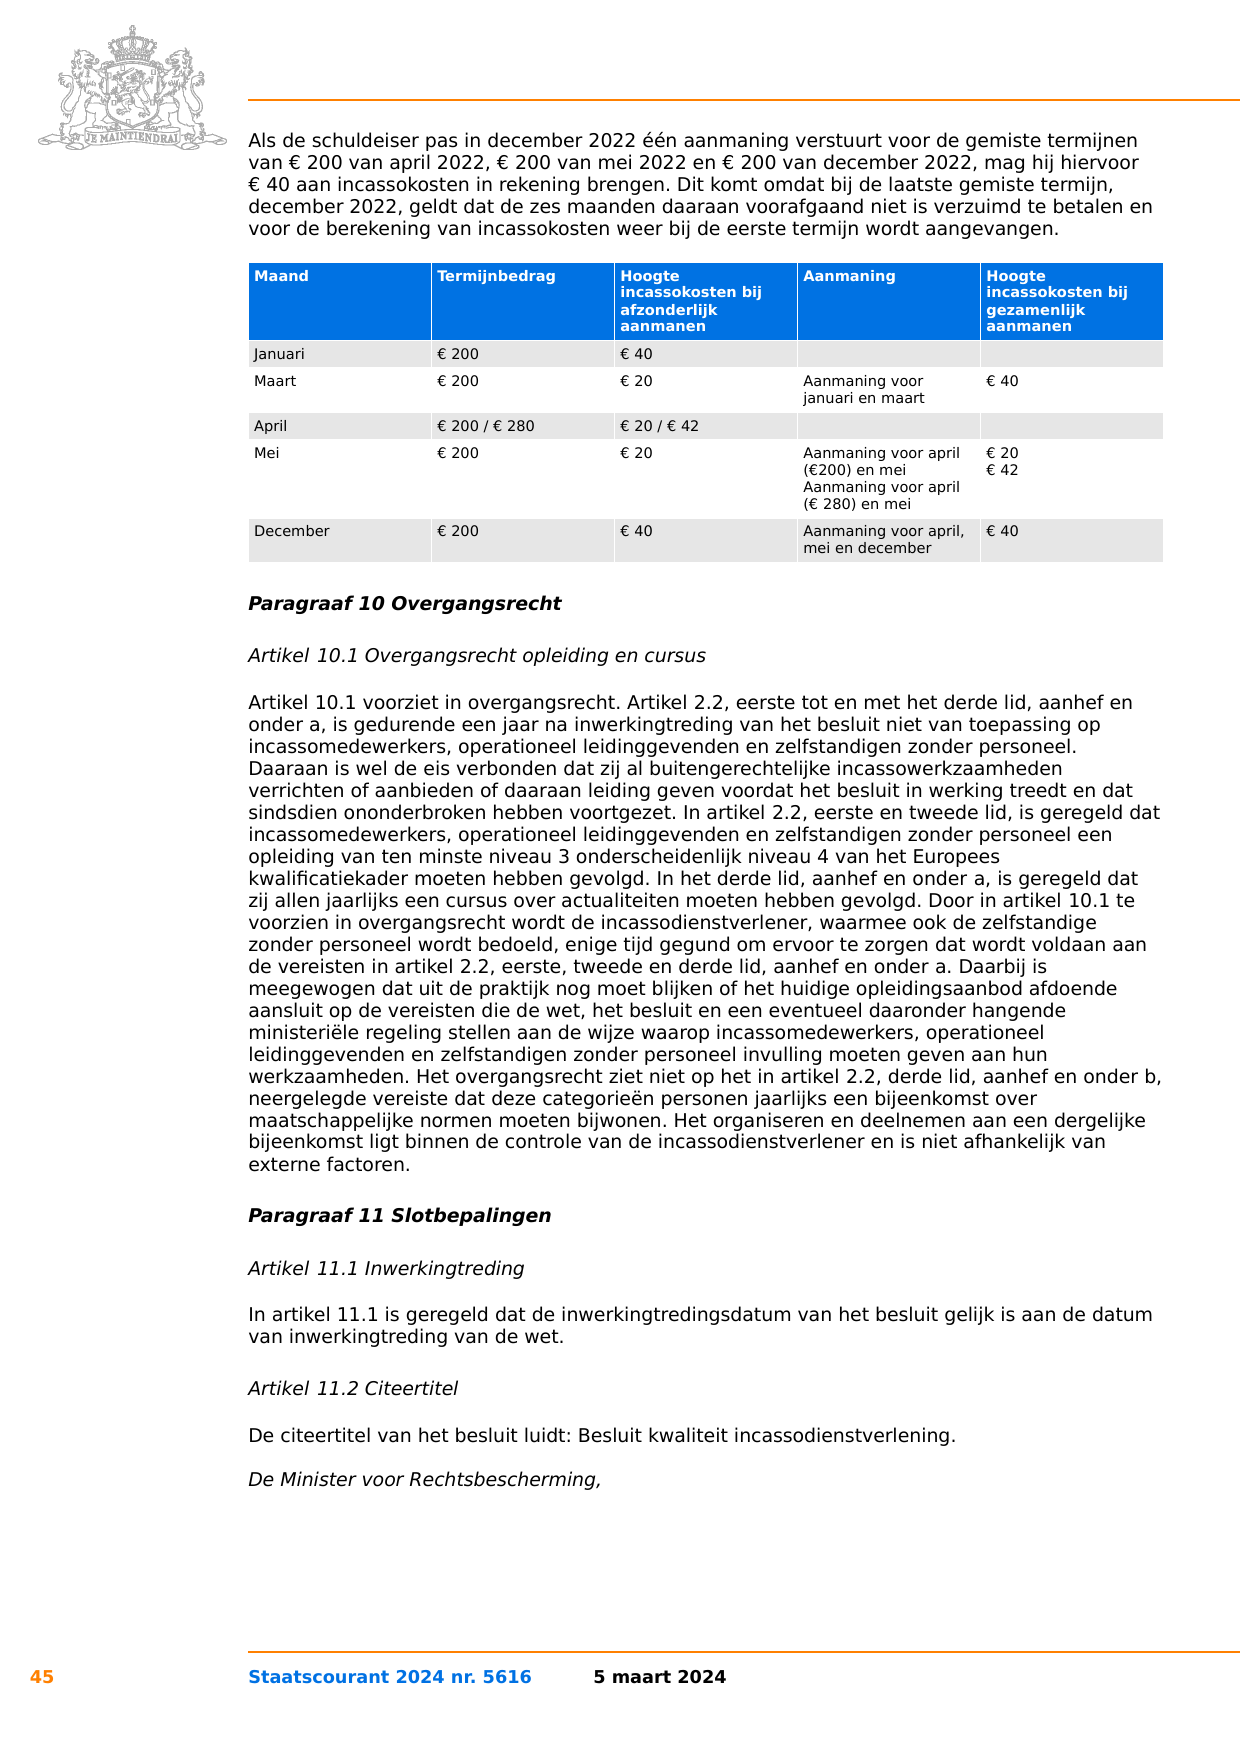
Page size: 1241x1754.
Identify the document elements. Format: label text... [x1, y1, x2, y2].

subtitle Artikel 10.1 Overgangsrecht opleiding en cursus [248, 645, 1163, 667]
table_cell € 40 [981, 369, 1163, 412]
table_cell € 20 [615, 440, 797, 517]
table_header Termijnbedrag [432, 263, 614, 340]
table_cell € 20 [615, 369, 797, 412]
subtitle Artikel 11.2 Citeertitel [248, 1378, 1163, 1400]
table_header Hoogte incassokosten bij gezamenlijk aanmanen [981, 263, 1163, 340]
table_cell € 20 / € 42 [615, 413, 797, 439]
table_cell April [249, 413, 431, 439]
table_cell Maart [249, 369, 431, 412]
table_cell € 200 [432, 341, 614, 367]
table_cell December [249, 519, 431, 562]
text Artikel 10.1 voorziet in overgangsrecht. Artikel 2.2, eerste tot en met het derde lid, aanhef en onder a, is gedurende een jaar na inwerkingtreding van het besluit niet van toepassing op incassomedewerkers, operationeel leidinggevenden en zelfstandigen zonder personeel. Daaraan is wel de eis verbonden dat zij al buitengerechtelijke incassowerkzaamheden verrichten of aanbieden of daaraan leiding geven voordat het besluit in werking treedt en dat sindsdien ononderbroken hebben voortgezet. In artikel 2.2, eerste en tweede lid, is geregeld dat incassomedewerkers, operationeel leidinggevenden en zelfstandigen zonder personeel een opleiding van ten minste niveau 3 onderscheidenlijk niveau 4 van het Europees kwalificatiekader moeten hebben gevolgd. In het derde lid, aanhef en onder a, is geregeld dat zij allen jaarlijks een cursus over actualiteiten moeten hebben gevolgd. Door in artikel 10.1 te voorzien in overgangsrecht wordt de incassodienstverlener, waarmee ook de zelfstandige zonder personeel wordt bedoeld, enige tijd gegund om ervoor te zorgen dat wordt voldaan aan de vereisten in artikel 2.2, eerste, tweede en derde lid, aanhef en onder a. Daarbij is meegewogen dat uit de praktijk nog moet blijken of het huidige opleidingsaanbod afdoende aansluit op de vereisten die de wet, het besluit en een eventueel daaronder hangende ministeriële regeling stellen aan de wijze waarop incassomedewerkers, operationeel leidinggevenden en zelfstandigen zonder personeel invulling moeten geven aan hun werkzaamheden. Het overgangsrecht ziet niet op het in artikel 2.2, derde lid, aanhef en onder b, neergelegde vereiste dat deze categorieën personen jaarlijks een bijeenkomst over maatschappelijke normen moeten bijwonen. Het organiseren en deelnemen aan een dergelijke bijeenkomst ligt binnen de controle van de incassodienstverlener en is niet afhankelijk van externe factoren. [248, 692, 1163, 1175]
table_header Hoogte incassokosten bij afzonderlijk aanmanen [615, 263, 797, 340]
table_cell Aanmaning voor januari en maart [798, 369, 980, 412]
table_cell € 200 [432, 369, 614, 412]
subtitle Paragraaf 11 Slotbepalingen [248, 1205, 1163, 1227]
table_header Aanmaning [798, 263, 980, 340]
table_cell Aanmaning voor april, mei en december [798, 519, 980, 562]
table_cell € 200 / € 280 [432, 413, 614, 439]
table_cell € 200 [432, 440, 614, 517]
table_cell [798, 413, 980, 439]
table_cell € 200 [432, 519, 614, 562]
text De citeertitel van het besluit luidt: Besluit kwaliteit incassodienstverlening. [248, 1425, 1163, 1447]
table_cell Mei [249, 440, 431, 517]
table_cell [798, 341, 980, 367]
subtitle Artikel 11.1 Inwerkingtreding [248, 1257, 1163, 1279]
picture [38, 25, 227, 150]
text Als de schuldeiser pas in december 2022 één aanmaning verstuurt voor de gemiste termijnen van € 200 van april 2022, € 200 van mei 2022 en € 200 van december 2022, mag hij hiervoor € 40 aan incassokosten in rekening brengen. Dit komt omdat bij de laatste gemiste termijn, december 2022, geldt dat de zes maanden daaraan voorafgaand niet is verzuimd te betalen en voor de berekening van incassokosten weer bij de eerste termijn wordt aangevangen. [248, 130, 1163, 240]
table_cell Aanmaning voor april (€200) en mei Aanmaning voor april (€ 280) en mei [798, 440, 980, 517]
table_cell € 40 [615, 341, 797, 367]
table_cell [981, 413, 1163, 439]
table_cell [981, 341, 1163, 367]
table_cell € 40 [981, 519, 1163, 562]
table_cell Januari [249, 341, 431, 367]
text In artikel 11.1 is geregeld dat de inwerkingtredingsdatum van het besluit gelijk is aan de datum van inwerkingtreding van de wet. [248, 1304, 1163, 1348]
table_header Maand [249, 263, 431, 340]
table_cell € 20 € 42 [981, 440, 1163, 517]
table_cell € 40 [615, 519, 797, 562]
subtitle Paragraaf 10 Overgangsrecht [248, 593, 1163, 615]
text De Minister voor Rechtsbescherming, [248, 1469, 1163, 1491]
